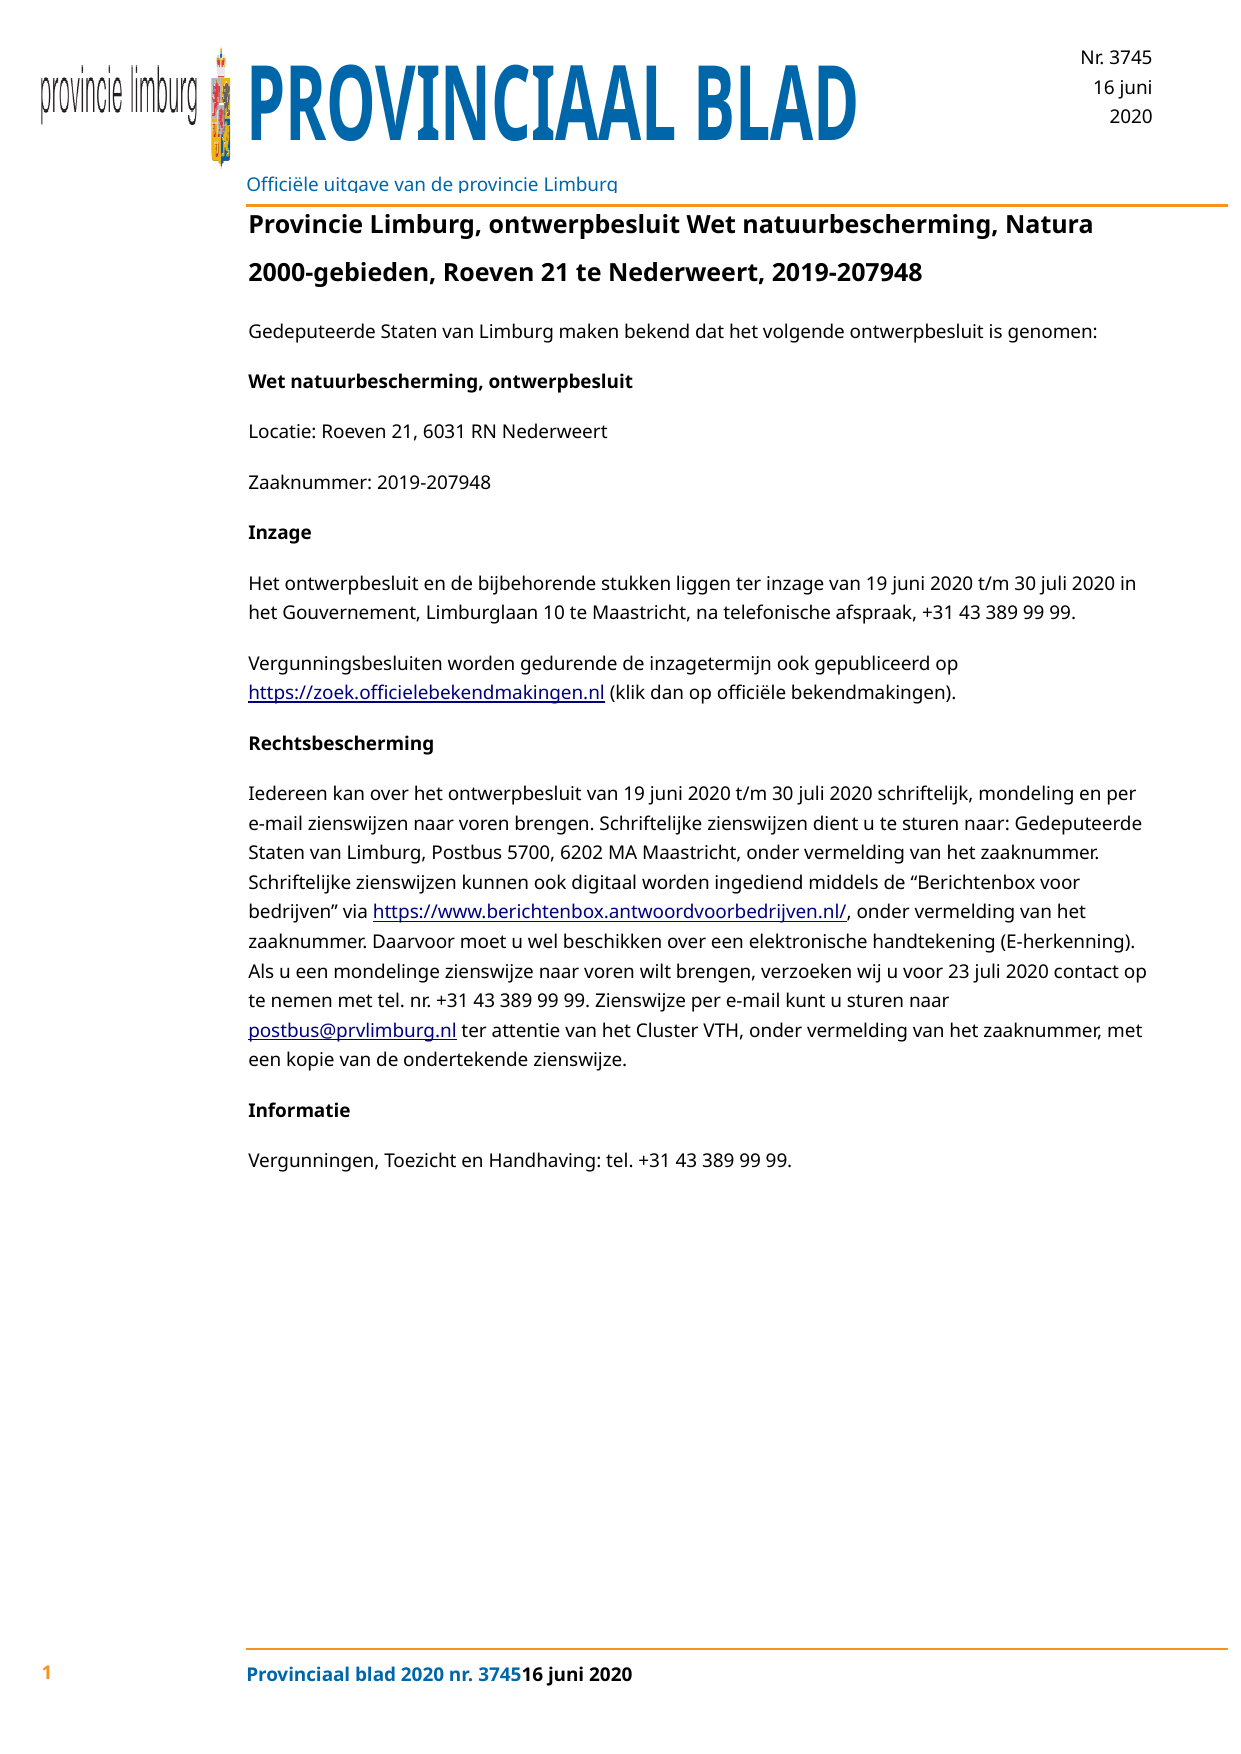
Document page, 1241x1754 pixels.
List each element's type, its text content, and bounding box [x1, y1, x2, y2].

text Het ontwerpbesluit en de bijbehorende stukken liggen ter inzage van 19 juni 2020 t/m 30 juli 2020 in het Gouvernement, Limburglaan 10 te Maastricht, na telefonische afspraak, +31 43 389 99 99. [248, 570, 1152, 625]
text Informatie [248, 1097, 1152, 1123]
text Iedereen kan over het ontwerpbesluit van 19 juni 2020 t/m 30 juli 2020 schriftelijk, mondeling en per e-mail zienswijzen naar voren brengen. Schriftelijke zienswijzen dient u te sturen naar: Gedeputeerde Staten van Limburg, Postbus 5700, 6202 MA Maastricht, onder vermelding van het zaaknummer. Schriftelijke zienswijzen kunnen ook digitaal worden ingediend middels de “Berichtenbox voor bedrijven” via https://www.berichtenbox.antwoordvoorbedrijven.nl/, onder vermelding van het zaaknummer. Daarvoor moet u wel beschikken over een elektronische handtekening (E-herkenning). Als u een mondelinge zienswijze naar voren wilt brengen, verzoeken wij u voor 23 juli 2020 contact op te nemen met tel. nr. +31 43 389 99 99. Zienswijze per e-mail kunt u sturen naar postbus@prvlimburg.nl ter attentie van het Cluster VTH, onder vermelding van het zaaknummer, met een kopie van de ondertekende zienswijze. [248, 780, 1152, 1072]
text Zaaknummer: 2019-207948 [248, 469, 1152, 495]
text Rechtsbescherming [248, 730, 1152, 756]
text Vergunningen, Toezicht en Handhaving: tel. +31 43 389 99 99. [248, 1147, 1152, 1173]
text Gedeputeerde Staten van Limburg maken bekend dat het volgende ontwerpbesluit is genomen: [248, 318, 1152, 344]
text Inzage [248, 519, 1152, 545]
text Vergunningsbesluiten worden gedurende de inzagetermijn ook gepubliceerd op https://zoek.officielebekendmakingen.nl (klik dan op officiële bekendmakingen). [248, 650, 1152, 705]
text Wet natuurbescherming, ontwerpbesluit [248, 368, 1152, 394]
text Provincie Limburg, ontwerpbesluit Wet natuurbescherming, Natura 2000-gebieden, Roeven 21 te Nederweert, 2019-207948 [248, 207, 1152, 288]
picture [41, 47, 231, 172]
text Locatie: Roeven 21, 6031 RN Nederweert [248, 419, 1152, 444]
